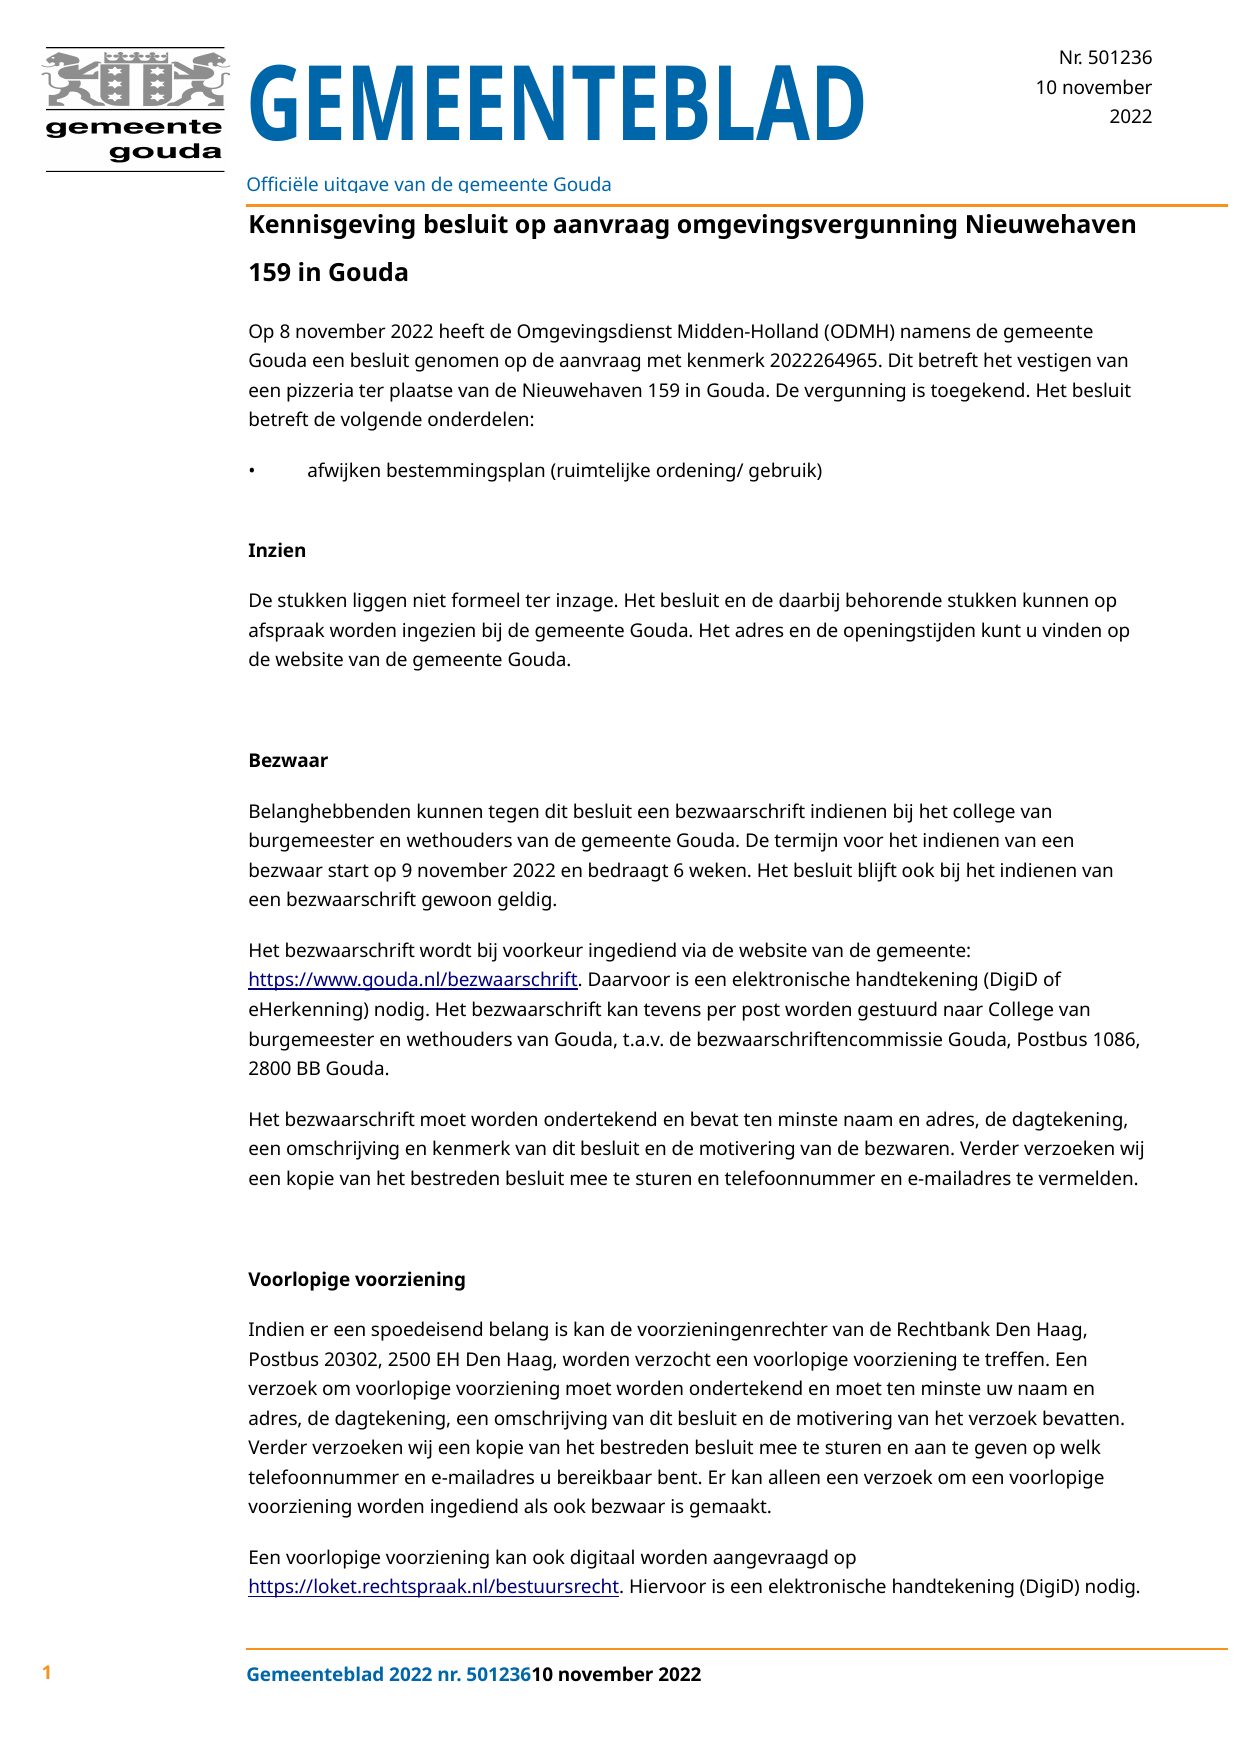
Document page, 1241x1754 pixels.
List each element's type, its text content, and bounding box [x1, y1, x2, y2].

text Een voorlopige voorziening kan ook digitaal worden aangevraagd op https://loket.rechtspraak.nl/bestuursrecht. Hiervoor is een elektronische handtekening (DigiD) nodig. [248, 1544, 1152, 1599]
text Voorlopige voorziening [248, 1266, 1152, 1292]
text Het bezwaarschrift moet worden ondertekend en bevat ten minste naam en adres, de dagtekening, een omschrijving en kenmerk van dit besluit en de motivering van de bezwaren. Verder verzoeken wij een kopie van het bestreden besluit mee te sturen en telefoonnummer en e-mailadres te vermelden. [248, 1106, 1152, 1191]
text Inzien [248, 537, 1152, 563]
text Het bezwaarschrift wordt bij voorkeur ingediend via de website van de gemeente: https://www.gouda.nl/bezwaarschrift. Daarvoor is een elektronische handtekening (DigiD of eHerkenning) nodig. Het bezwaarschrift kan tevens per post worden gestuurd naar College van burgemeester en wethouders van Gouda, t.a.v. de bezwaarschriftencommissie Gouda, Postbus 1086, 2800 BB Gouda. [248, 937, 1152, 1081]
text De stukken liggen niet formeel ter inzage. Het besluit en de daarbij behorende stukken kunnen op afspraak worden ingezien bij de gemeente Gouda. Het adres en de openingstijden kunt u vinden op de website van de gemeente Gouda. [248, 587, 1152, 672]
text Kennisgeving besluit op aanvraag omgevingsvergunning Nieuwehaven 159 in Gouda [248, 207, 1152, 288]
text Op 8 november 2022 heeft de Omgevingsdienst Midden-Holland (ODMH) namens de gemeente Gouda een besluit genomen op de aanvraag met kenmerk 2022264965. Dit betreft het vestigen van een pizzeria ter plaatse van de Nieuwehaven 159 in Gouda. De vergunning is toegekend. Het besluit betreft de volgende onderdelen: [248, 318, 1152, 432]
text Indien er een spoedeisend belang is kan de voorzieningenrechter van de Rechtbank Den Haag, Postbus 20302, 2500 EH Den Haag, worden verzocht een voorlopige voorziening te treffen. Een verzoek om voorlopige voorziening moet worden ondertekend en moet ten minste uw naam en adres, de dagtekening, een omschrijving van dit besluit en de motivering van het verzoek bevatten. Verder verzoeken wij een kopie van het bestreden besluit mee te sturen en aan te geven op welk telefoonnummer en e-mailadres u bereikbaar bent. Er kan alleen een verzoek om een voorlopige voorziening worden ingediend als ook bezwaar is gemaakt. [248, 1316, 1152, 1519]
picture [41, 47, 231, 172]
text Belanghebbenden kunnen tegen dit besluit een bezwaarschrift indienen bij het college van burgemeester en wethouders van de gemeente Gouda. De termijn voor het indienen van een bezwaar start op 9 november 2022 en bedraagt 6 weken. Het besluit blijft ook bij het indienen van een bezwaarschrift gewoon geldig. [248, 798, 1152, 912]
list afwijken bestemmingsplan (ruimtelijke ordening/ gebruik) [248, 457, 1152, 483]
text Bezwaar [248, 747, 1152, 773]
